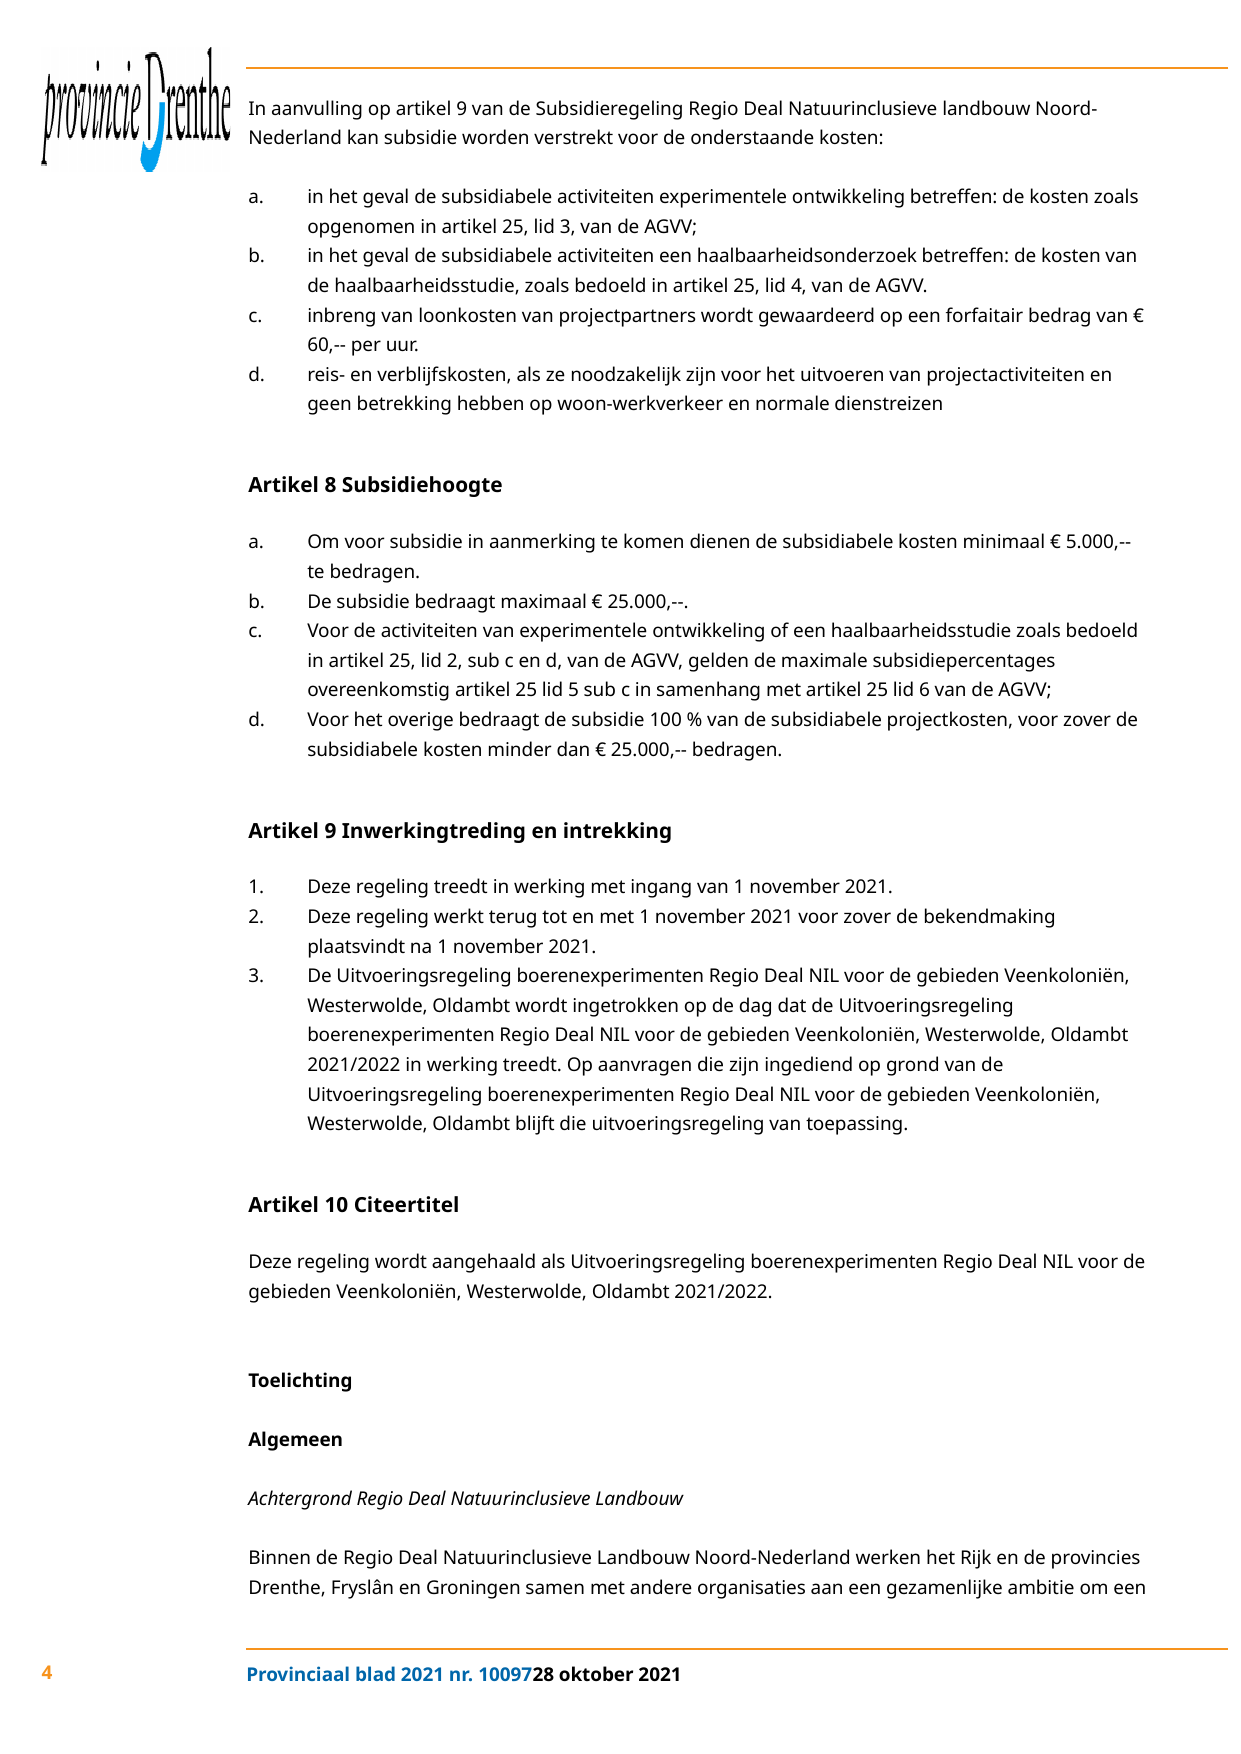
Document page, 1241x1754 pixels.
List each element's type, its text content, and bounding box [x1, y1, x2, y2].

text Toelichting [248, 1367, 1152, 1392]
text Binnen de Regio Deal Natuurinclusieve Landbouw Noord-Nederland werken het Rijk en de provincies Drenthe, Fryslân en Groningen samen met andere organisaties aan een gezamenlijke ambitie om een [248, 1544, 1152, 1599]
list Voor de activiteiten van experimentele ontwikkeling of een haalbaarheidsstudie zoals bedoeld in artikel 25, lid 2, sub c en d, van de AGVV, gelden de maximale subsidiepercentages overeenkomstig artikel 25 lid 5 sub c in samenhang met artikel 25 lid 6 van de AGVV; [248, 617, 1152, 702]
list Voor het overige bedraagt de subsidie 100 % van de subsidiabele projectkosten, voor zover de subsidiabele kosten minder dan € 25.000,-- bedragen. [248, 706, 1152, 761]
text Artikel 8 Subsidiehoogte [248, 471, 1152, 499]
list in het geval de subsidiabele activiteiten experimentele ontwikkeling betreffen: de kosten zoals opgenomen in artikel 25, lid 3, van de AGVV; [248, 183, 1152, 239]
picture [41, 47, 231, 172]
list Om voor subsidie in aanmerking te komen dienen de subsidiabele kosten minimaal € 5.000,-- te bedragen. [248, 529, 1152, 584]
text Artikel 10 Citeertitel [248, 1190, 1152, 1219]
list in het geval de subsidiabele activiteiten een haalbaarheidsonderzoek betreffen: de kosten van de haalbaarheidsstudie, zoals bedoeld in artikel 25, lid 4, van de AGVV. [248, 243, 1152, 298]
text Artikel 9 Inwerkingtreding en intrekking [248, 816, 1152, 844]
text In aanvulling op artikel 9 van de Subsidieregeling Regio Deal Natuurinclusieve landbouw Noord-Nederland kan subsidie worden verstrekt voor de onderstaande kosten: [248, 95, 1152, 150]
list Deze regeling treedt in werking met ingang van 1 november 2021. [248, 874, 1152, 899]
list De Uitvoeringsregeling boerenexperimenten Regio Deal NIL voor de gebieden Veenkoloniën, Westerwolde, Oldambt wordt ingetrokken op de dag dat de Uitvoeringsregeling boerenexperimenten Regio Deal NIL voor de gebieden Veenkoloniën, Westerwolde, Oldambt 2021/2022 in werking treedt. Op aanvragen die zijn ingediend op grond van de Uitvoeringsregeling boerenexperimenten Regio Deal NIL voor de gebieden Veenkoloniën, Westerwolde, Oldambt blijft die uitvoeringsregeling van toepassing. [248, 962, 1152, 1136]
list De subsidie bedraagt maximaal € 25.000,--. [248, 588, 1152, 613]
text Achtergrond Regio Deal Natuurinclusieve Landbouw [248, 1485, 1152, 1511]
list reis- en verblijfskosten, als ze noodzakelijk zijn voor het uitvoeren van projectactiviteiten en geen betrekking hebben op woon-werkverkeer en normale dienstreizen [248, 361, 1152, 416]
text Algemeen [248, 1426, 1152, 1452]
list Deze regeling werkt terug tot en met 1 november 2021 voor zover de bekendmaking plaatsvindt na 1 november 2021. [248, 903, 1152, 959]
text Deze regeling wordt aangehaald als Uitvoeringsregeling boerenexperimenten Regio Deal NIL voor de gebieden Veenkoloniën, Westerwolde, Oldambt 2021/2022. [248, 1248, 1152, 1304]
list inbreng van loonkosten van projectpartners wordt gewaardeerd op een forfaitair bedrag van € 60,-- per uur. [248, 302, 1152, 357]
